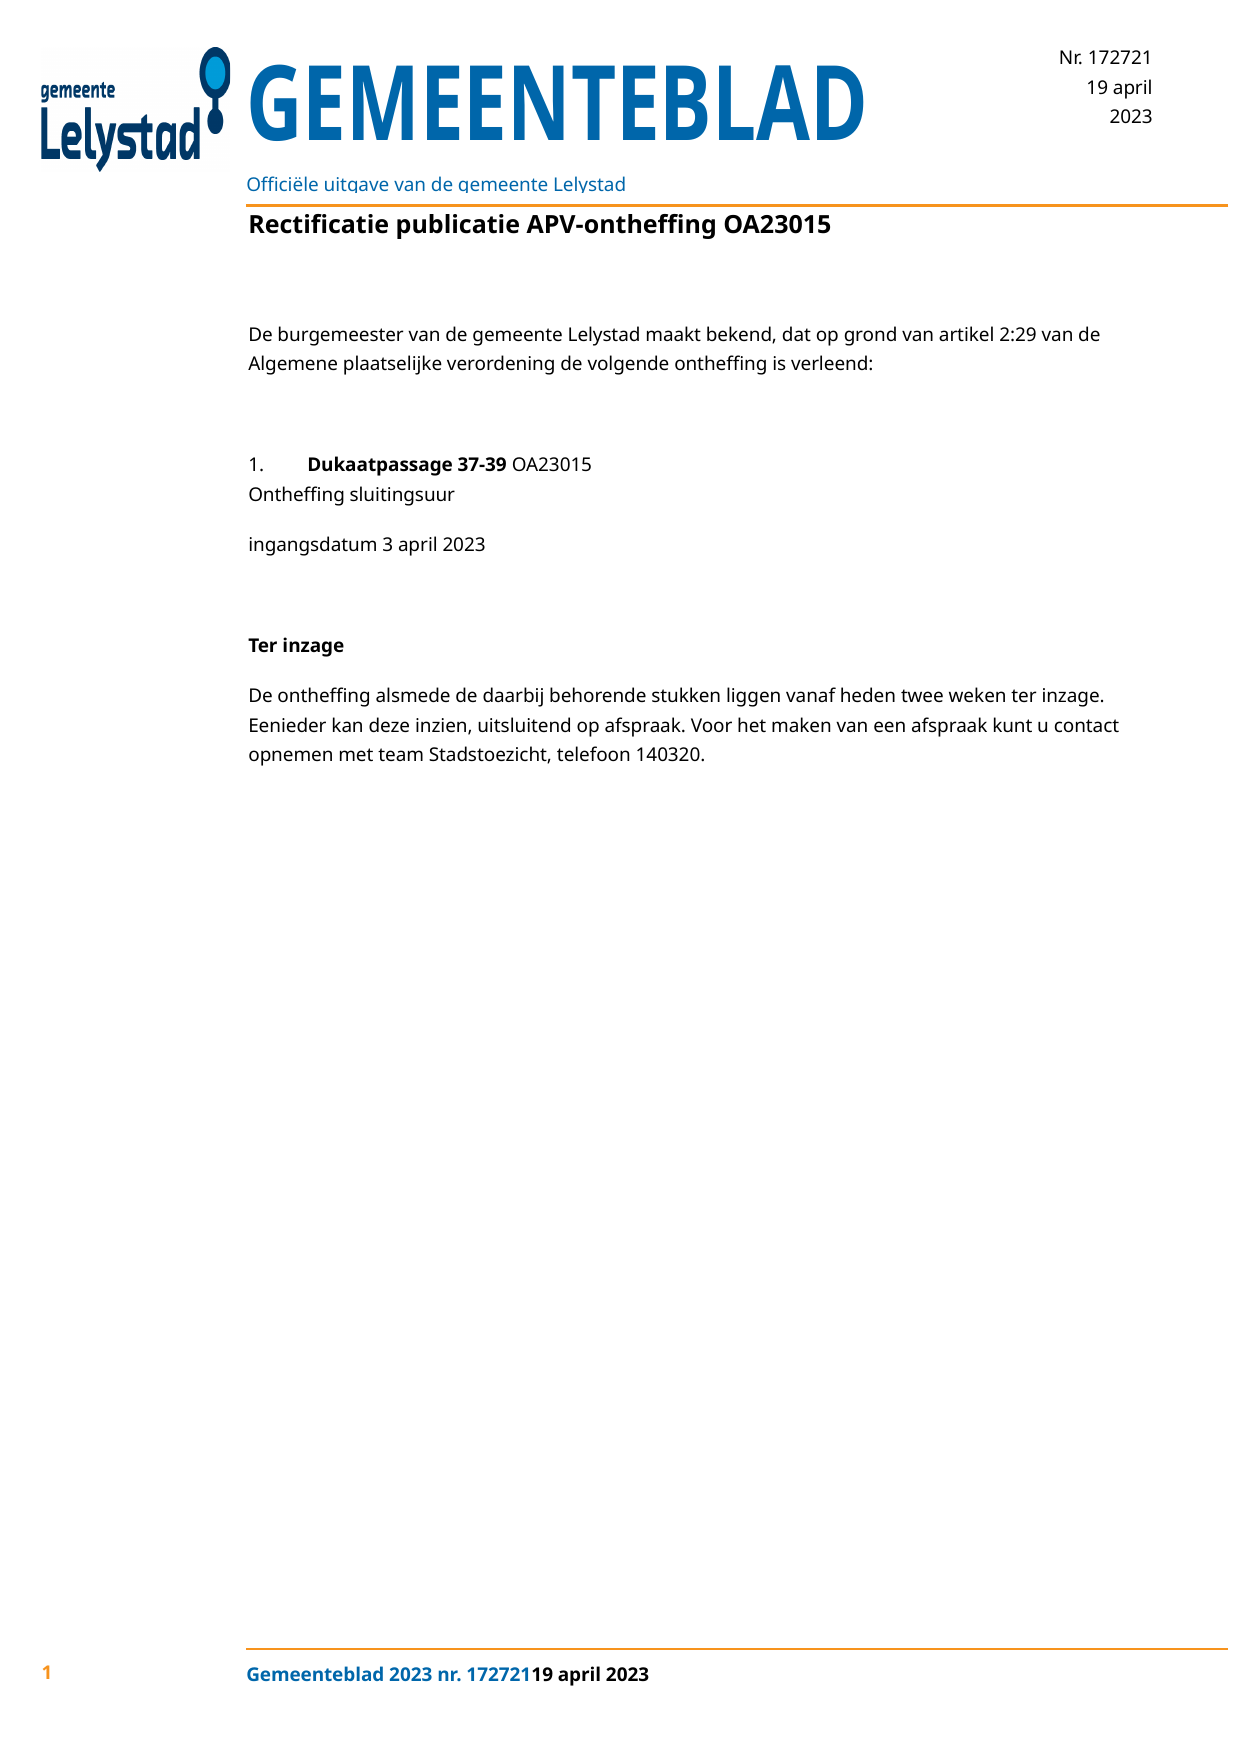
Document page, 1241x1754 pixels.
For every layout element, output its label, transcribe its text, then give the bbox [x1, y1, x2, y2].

list Dukaatpassage 37-39 OA23015 [248, 451, 1152, 477]
text De burgemeester van de gemeente Lelystad maakt bekend, dat op grond van artikel 2:29 van de Algemene plaatselijke verordening de volgende ontheffing is verleend: [248, 321, 1152, 376]
text Ter inzage [248, 632, 1152, 658]
text Ontheffing sluitingsuur [248, 481, 1152, 506]
picture [41, 47, 231, 172]
text ingangsdatum 3 april 2023 [248, 531, 1152, 557]
text Rectificatie publicatie APV-ontheffing OA23015 [248, 207, 1152, 241]
text De ontheffing alsmede de daarbij behorende stukken liggen vanaf heden twee weken ter inzage. Eenieder kan deze inzien, uitsluitend op afspraak. Voor het maken van een afspraak kunt u contact opnemen met team Stadstoezicht, telefoon 140320. [248, 682, 1152, 767]
